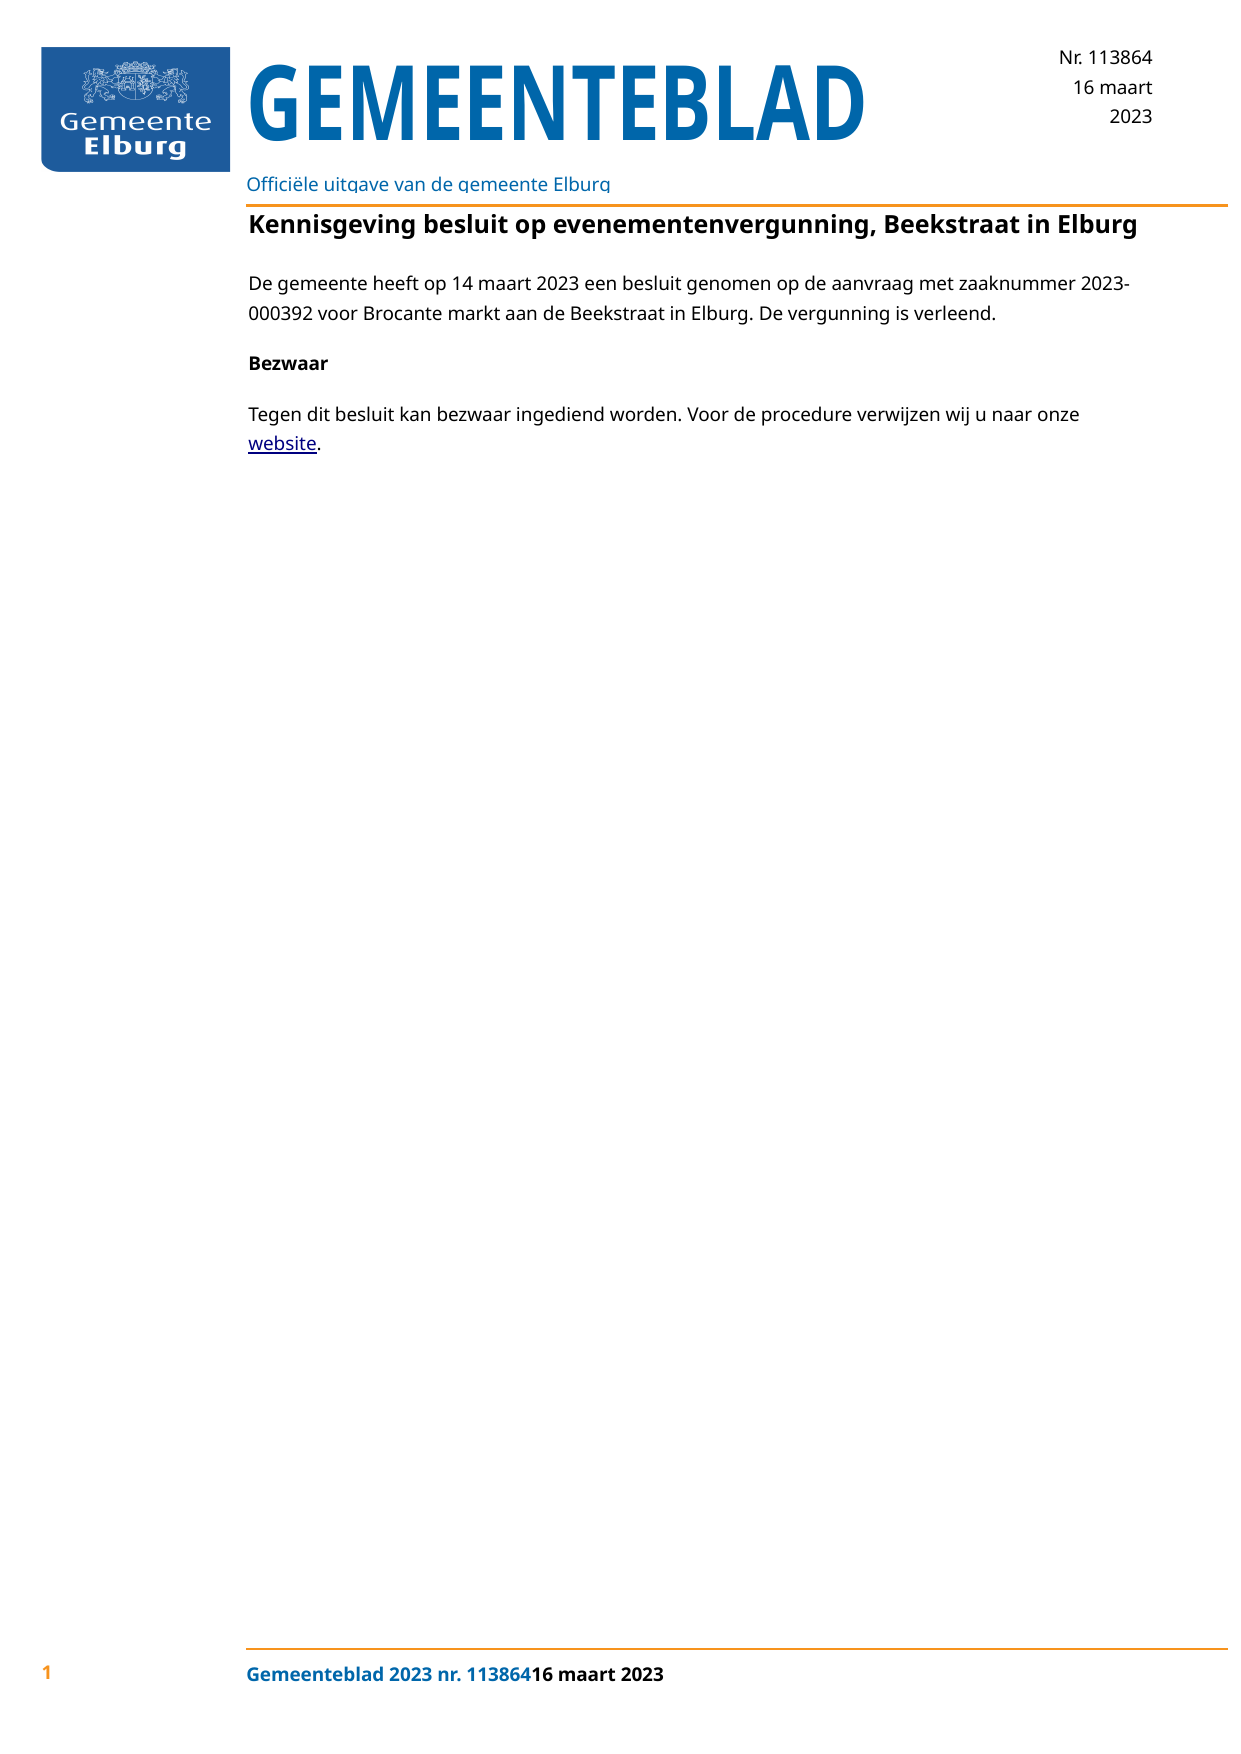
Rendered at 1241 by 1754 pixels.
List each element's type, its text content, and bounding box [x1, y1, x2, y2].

text Bezwaar [248, 350, 1152, 376]
text De gemeente heeft op 14 maart 2023 een besluit genomen op de aanvraag met zaaknummer 2023-000392 voor Brocante markt aan de Beekstraat in Elburg. De vergunning is verleend. [248, 270, 1152, 326]
text Kennisgeving besluit op evenementenvergunning, Beekstraat in Elburg [248, 207, 1152, 241]
text Tegen dit besluit kan bezwaar ingediend worden. Voor de procedure verwijzen wij u naar onze website. [248, 401, 1152, 456]
picture [41, 47, 231, 172]
